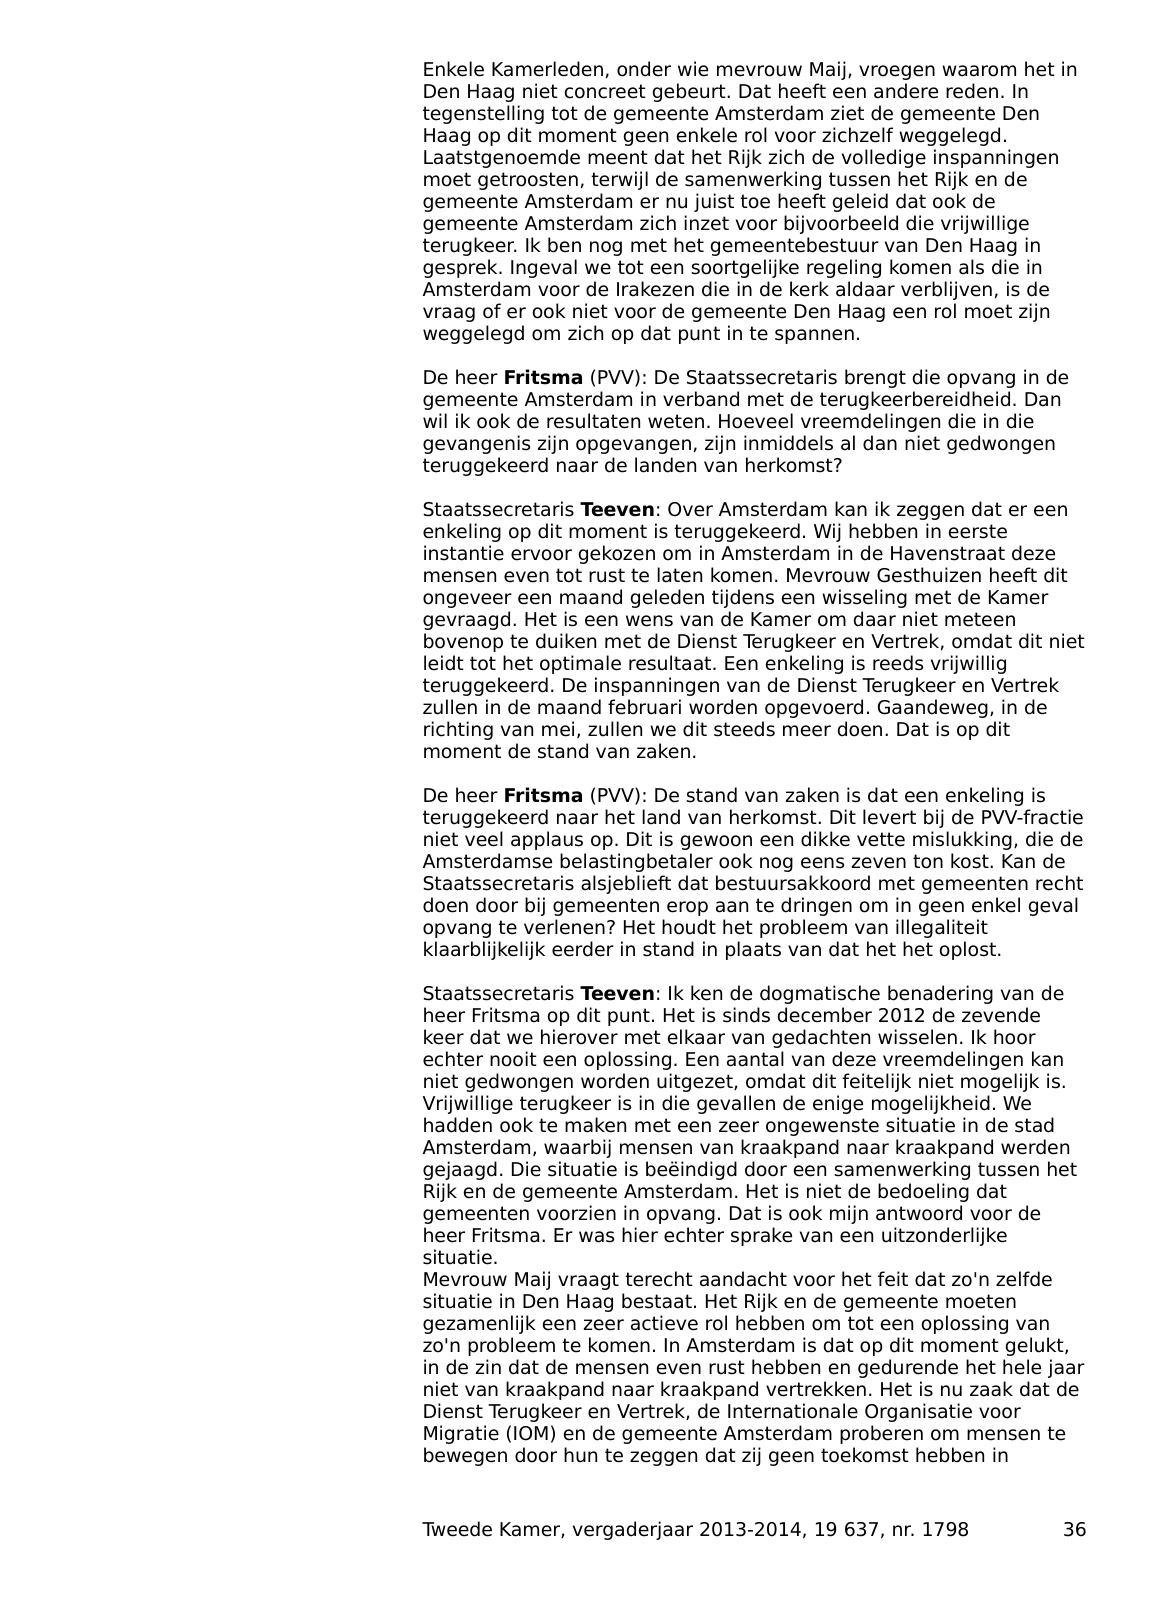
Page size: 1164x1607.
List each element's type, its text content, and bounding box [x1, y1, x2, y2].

text Enkele Kamerleden, onder wie mevrouw Maij, vroegen waarom het in Den Haag niet concreet gebeurt. Dat heeft een andere reden. In tegenstelling tot de gemeente Amsterdam ziet de gemeente Den Haag op dit moment geen enkele rol voor zichzelf weggelegd. Laatstgenoemde meent dat het Rijk zich de volledige inspanningen moet getroosten, terwijl de samenwerking tussen het Rijk en de gemeente Amsterdam er nu juist toe heeft geleid dat ook de gemeente Amsterdam zich inzet voor bijvoorbeeld die vrijwillige terugkeer. Ik ben nog met het gemeentebestuur van Den Haag in gesprek. Ingeval we tot een soortgelijke regeling komen als die in Amsterdam voor de Irakezen die in de kerk aldaar verblijven, is de vraag of er ook niet voor de gemeente Den Haag een rol moet zijn weggelegd om zich op dat punt in te spannen. [422, 59, 1087, 345]
text Staatssecretaris Teeven: Over Amsterdam kan ik zeggen dat er een enkeling op dit moment is teruggekeerd. Wij hebben in eerste instantie ervoor gekozen om in Amsterdam in de Havenstraat deze mensen even tot rust te laten komen. Mevrouw Gesthuizen heeft dit ongeveer een maand geleden tijdens een wisseling met de Kamer gevraagd. Het is een wens van de Kamer om daar niet meteen bovenop te duiken met de Dienst Terugkeer en Vertrek, omdat dit niet leidt tot het optimale resultaat. Een enkeling is reeds vrijwillig teruggekeerd. De inspanningen van de Dienst Terugkeer en Vertrek zullen in de maand februari worden opgevoerd. Gaandeweg, in de richting van mei, zullen we dit steeds meer doen. Dat is op dit moment de stand van zaken. [422, 499, 1087, 763]
text De heer Fritsma (PVV): De Staatssecretaris brengt die opvang in de gemeente Amsterdam in verband met de terugkeerbereidheid. Dan wil ik ook de resultaten weten. Hoeveel vreemdelingen die in die gevangenis zijn opgevangen, zijn inmiddels al dan niet gedwongen teruggekeerd naar de landen van herkomst? [422, 367, 1087, 477]
text Staatssecretaris Teeven: Ik ken de dogmatische benadering van de heer Fritsma op dit punt. Het is sinds december 2012 de zevende keer dat we hierover met elkaar van gedachten wisselen. Ik hoor echter nooit een oplossing. Een aantal van deze vreemdelingen kan niet gedwongen worden uitgezet, omdat dit feitelijk niet mogelijk is. Vrijwillige terugkeer is in die gevallen de enige mogelijkheid. We hadden ook te maken met een zeer ongewenste situatie in de stad Amsterdam, waarbij mensen van kraakpand naar kraakpand werden gejaagd. Die situatie is beëindigd door een samenwerking tussen het Rijk en de gemeente Amsterdam. Het is niet de bedoeling dat gemeenten voorzien in opvang. Dat is ook mijn antwoord voor de heer Fritsma. Er was hier echter sprake van een uitzonderlijke situatie. [422, 983, 1087, 1269]
text Mevrouw Maij vraagt terecht aandacht voor het feit dat zo'n zelfde situatie in Den Haag bestaat. Het Rijk en de gemeente moeten gezamenlijk een zeer actieve rol hebben om tot een oplossing van zo'n probleem te komen. In Amsterdam is dat op dit moment gelukt, in de zin dat de mensen even rust hebben en gedurende het hele jaar niet van kraakpand naar kraakpand vertrekken. Het is nu zaak dat de Dienst Terugkeer en Vertrek, de Internationale Organisatie voor Migratie (IOM) en de gemeente Amsterdam proberen om mensen te bewegen door hun te zeggen dat zij geen toekomst hebben in [422, 1269, 1087, 1467]
text De heer Fritsma (PVV): De stand van zaken is dat een enkeling is teruggekeerd naar het land van herkomst. Dit levert bij de PVV-fractie niet veel applaus op. Dit is gewoon een dikke vette mislukking, die de Amsterdamse belastingbetaler ook nog eens zeven ton kost. Kan de Staatssecretaris alsjeblieft dat bestuursakkoord met gemeenten recht doen door bij gemeenten erop aan te dringen om in geen enkel geval opvang te verlenen? Het houdt het probleem van illegaliteit klaarblijkelijk eerder in stand in plaats van dat het het oplost. [422, 785, 1087, 961]
